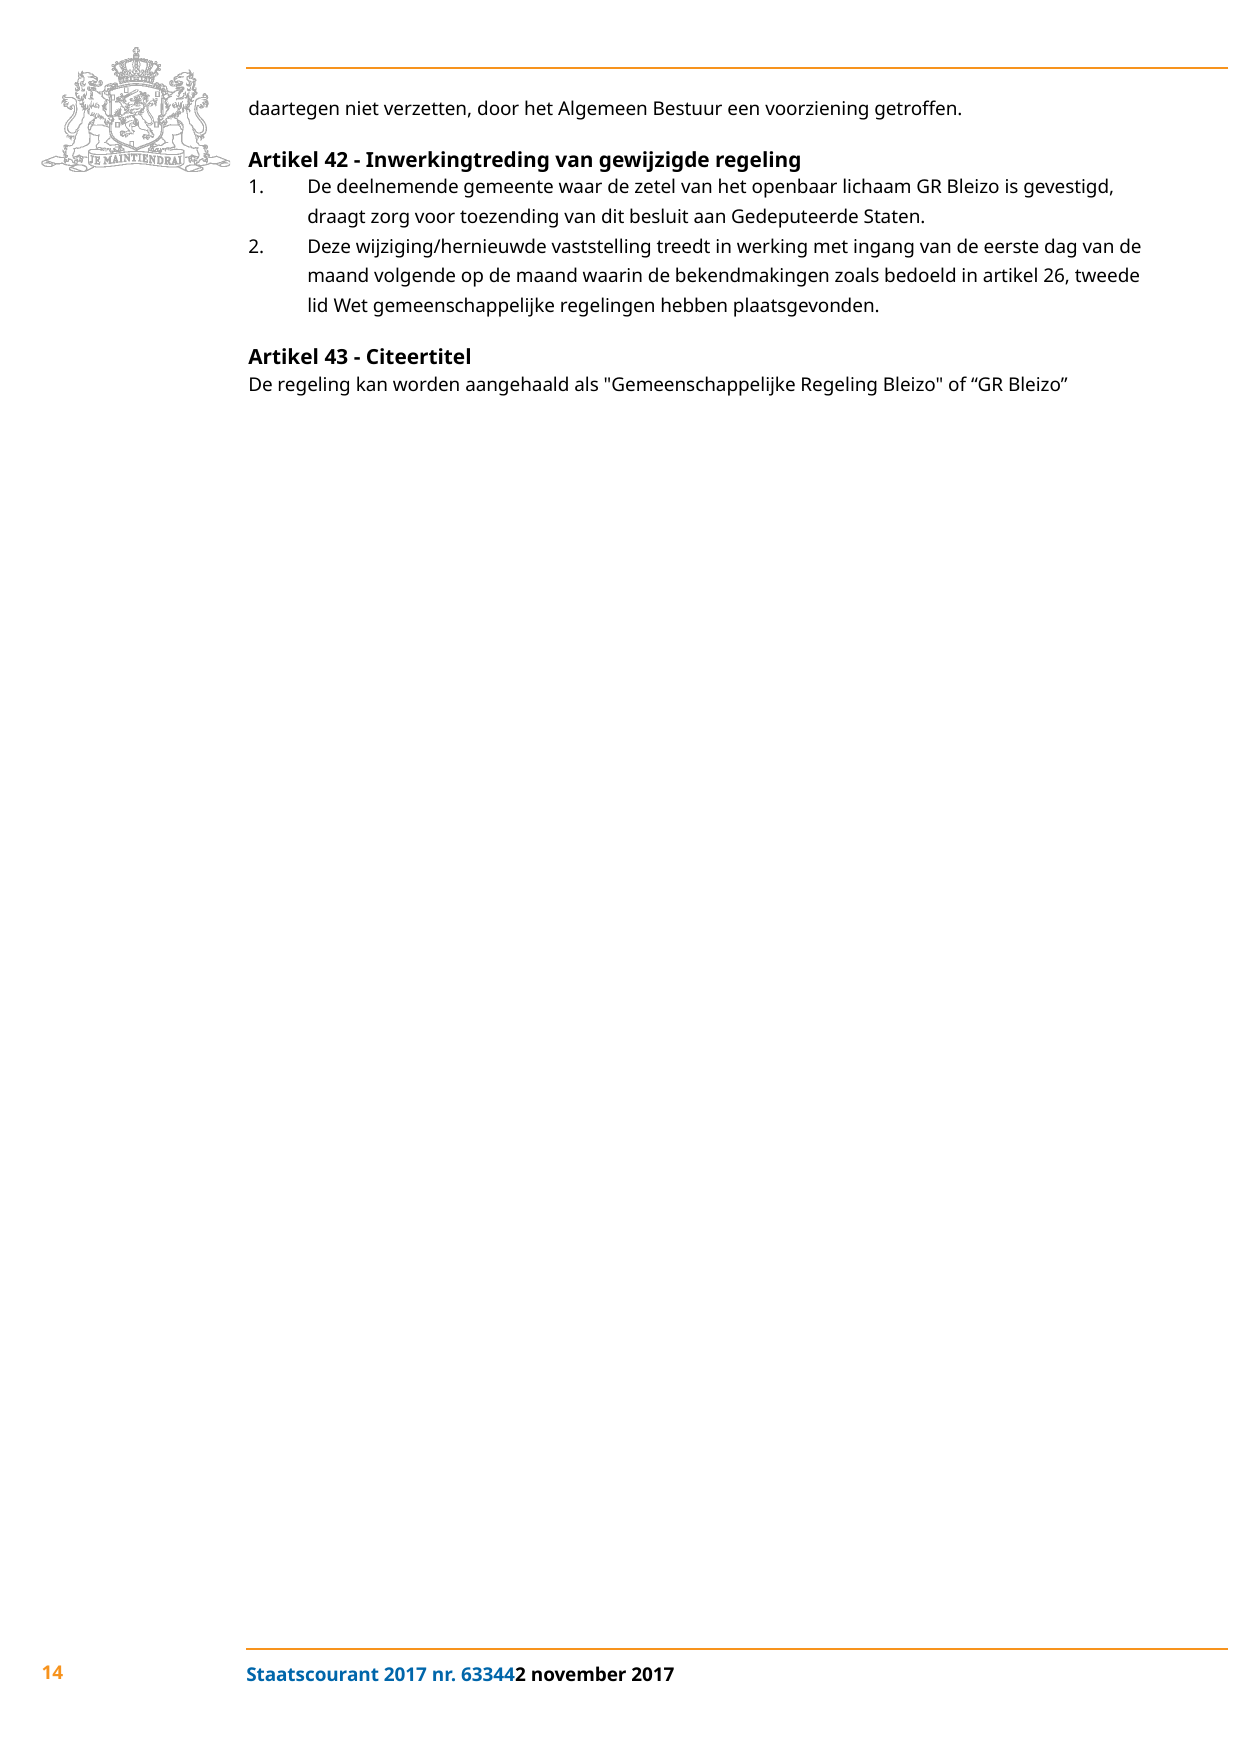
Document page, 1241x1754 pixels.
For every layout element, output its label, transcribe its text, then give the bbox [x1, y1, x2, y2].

text Artikel 43 - Citeertitel [248, 342, 1152, 371]
text Artikel 42 - Inwerkingtreding van gewijzigde regeling [248, 145, 1152, 174]
list De deelnemende gemeente waar de zetel van het openbaar lichaam GR Bleizo is gevestigd, draagt zorg voor toezending van dit besluit aan Gedeputeerde Staten. [248, 174, 1152, 229]
picture [41, 47, 231, 172]
text daartegen niet verzetten, door het Algemeen Bestuur een voorziening getroffen. [248, 95, 1152, 121]
text De regeling kan worden aangehaald als "Gemeenschappelijke Regeling Bleizo" of “GR Bleizo” [248, 371, 1152, 397]
list Deze wijziging/hernieuwde vaststelling treedt in werking met ingang van de eerste dag van de maand volgende op de maand waarin de bekendmakingen zoals bedoeld in artikel 26, tweede lid Wet gemeenschappelijke regelingen hebben plaatsgevonden. [248, 233, 1152, 318]
